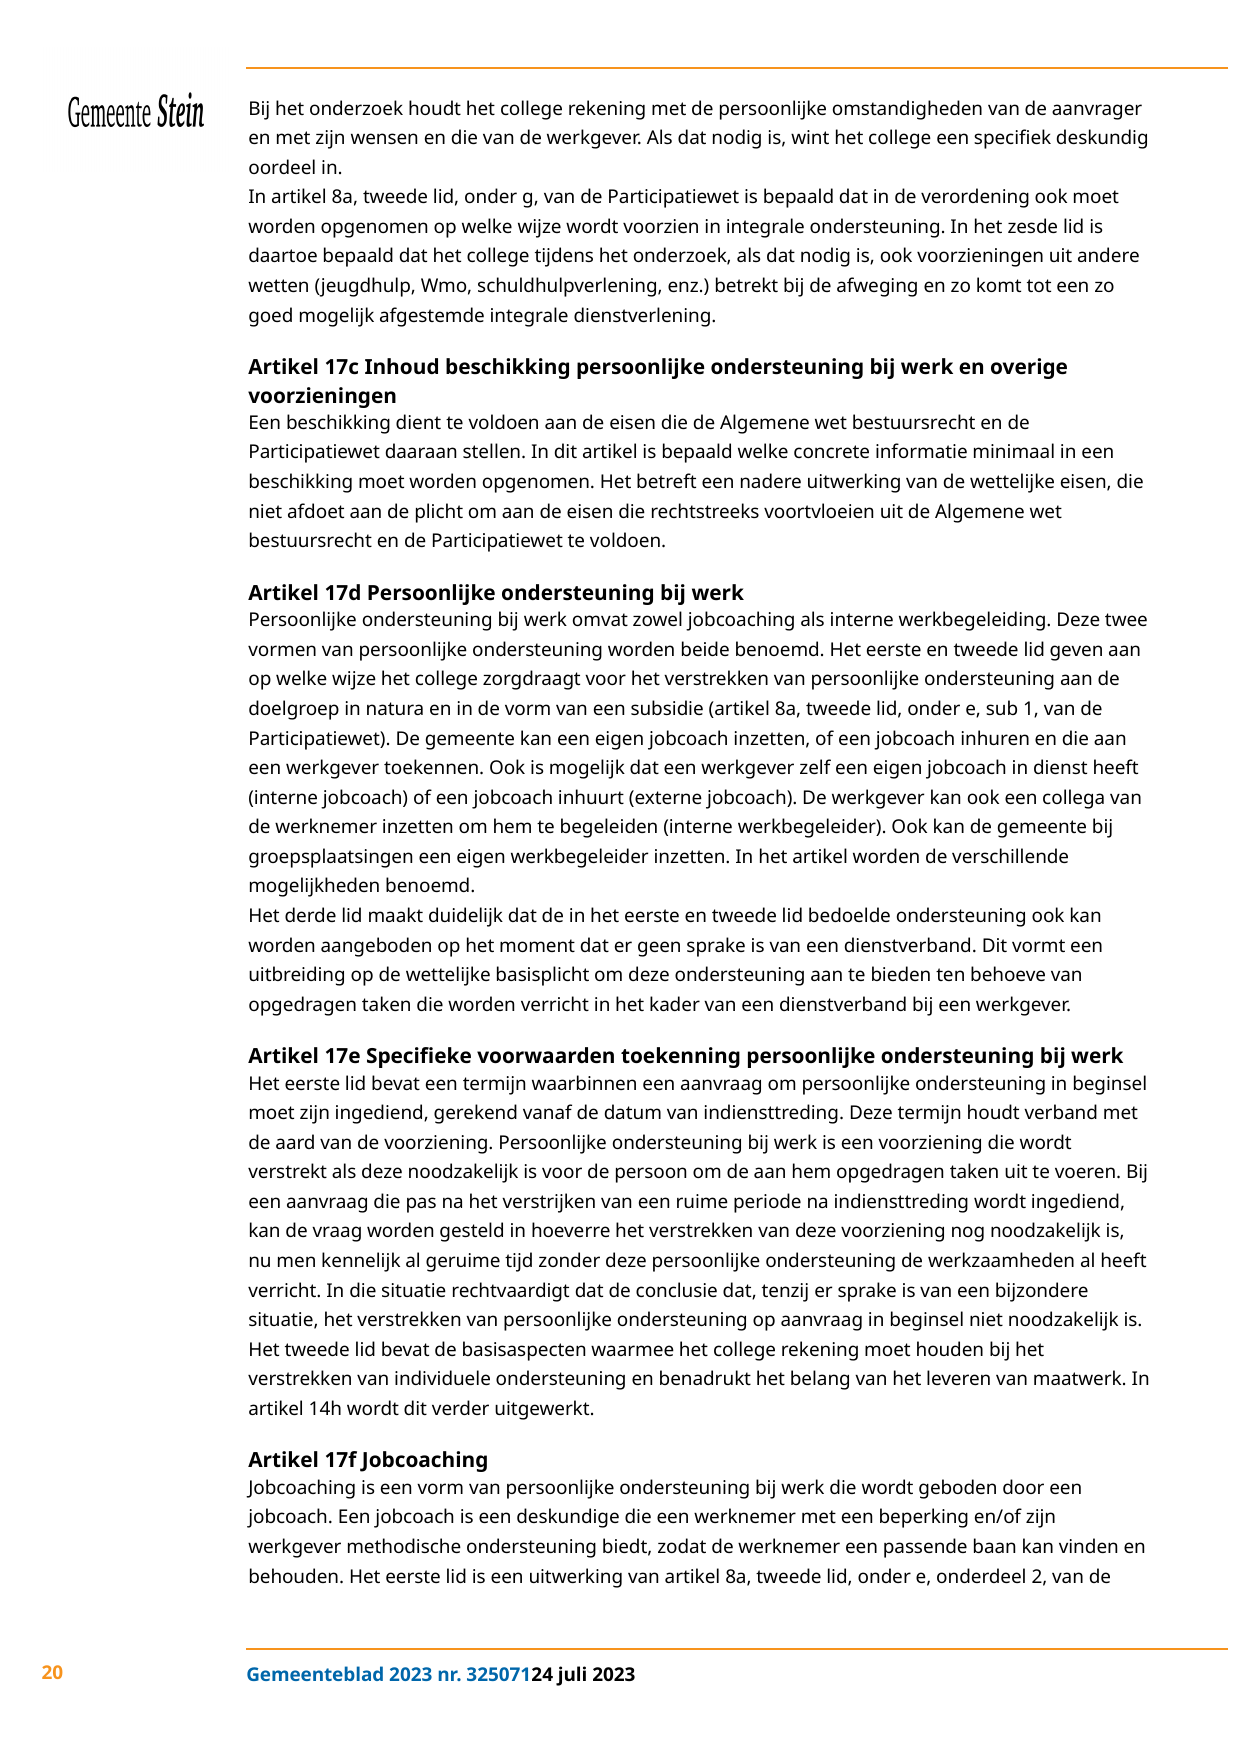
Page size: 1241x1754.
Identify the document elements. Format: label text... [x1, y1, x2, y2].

text Het derde lid maakt duidelijk dat de in het eerste en tweede lid bedoelde ondersteuning ook kan worden aangeboden op het moment dat er geen sprake is van een dienstverband. Dit vormt een uitbreiding op de wettelijke basisplicht om deze ondersteuning aan te bieden ten behoeve van opgedragen taken die worden verricht in het kader van een dienstverband bij een werkgever. [248, 902, 1152, 1017]
text Artikel 17d Persoonlijke ondersteuning bij werk [248, 578, 1152, 606]
text Artikel 17e Specifieke voorwaarden toekenning persoonlijke ondersteuning bij werk [248, 1041, 1152, 1070]
text Een beschikking dient te voldoen aan de eisen die de Algemene wet bestuursrecht en de Participatiewet daaraan stellen. In dit artikel is bepaald welke concrete informatie minimaal in een beschikking moet worden opgenomen. Het betreft een nadere uitwerking van de wettelijke eisen, die niet afdoet aan de plicht om aan de eisen die rechtstreeks voortvloeien uit de Algemene wet bestuursrecht en de Participatiewet te voldoen. [248, 409, 1152, 553]
text Artikel 17c Inhoud beschikking persoonlijke ondersteuning bij werk en overige voorzieningen [248, 352, 1152, 409]
picture [41, 47, 231, 172]
text Het tweede lid bevat de basisaspecten waarmee het college rekening moet houden bij het verstrekken van individuele ondersteuning en benadrukt het belang van het leveren van maatwerk. In artikel 14h wordt dit verder uitgewerkt. [248, 1336, 1152, 1421]
text In artikel 8a, tweede lid, onder g, van de Participatiewet is bepaald dat in de verordening ook moet worden opgenomen op welke wijze wordt voorzien in integrale ondersteuning. In het zesde lid is daartoe bepaald dat het college tijdens het onderzoek, als dat nodig is, ook voorzieningen uit andere wetten (jeugdhulp, Wmo, schuldhulpverlening, enz.) betrekt bij de afweging en zo komt tot een zo goed mogelijk afgestemde integrale dienstverlening. [248, 183, 1152, 328]
text Jobcoaching is een vorm van persoonlijke ondersteuning bij werk die wordt geboden door een jobcoach. Een jobcoach is een deskundige die een werknemer met een beperking en/of zijn werkgever methodische ondersteuning biedt, zodat de werknemer een passende baan kan vinden en behouden. Het eerste lid is een uitwerking van artikel 8a, tweede lid, onder e, onderdeel 2, van de [248, 1474, 1152, 1588]
text Het eerste lid bevat een termijn waarbinnen een aanvraag om persoonlijke ondersteuning in beginsel moet zijn ingediend, gerekend vanaf de datum van indiensttreding. Deze termijn houdt verband met de aard van de voorziening. Persoonlijke ondersteuning bij werk is een voorziening die wordt verstrekt als deze noodzakelijk is voor de persoon om de aan hem opgedragen taken uit te voeren. Bij een aanvraag die pas na het verstrijken van een ruime periode na indiensttreding wordt ingediend, kan de vraag worden gesteld in hoeverre het verstrekken van deze voorziening nog noodzakelijk is, nu men kennelijk al geruime tijd zonder deze persoonlijke ondersteuning de werkzaamheden al heeft verricht. In die situatie rechtvaardigt dat de conclusie dat, tenzij er sprake is van een bijzondere situatie, het verstrekken van persoonlijke ondersteuning op aanvraag in beginsel niet noodzakelijk is. [248, 1070, 1152, 1332]
text Artikel 17f Jobcoaching [248, 1446, 1152, 1474]
text Persoonlijke ondersteuning bij werk omvat zowel jobcoaching als interne werkbegeleiding. Deze twee vormen van persoonlijke ondersteuning worden beide benoemd. Het eerste en tweede lid geven aan op welke wijze het college zorgdraagt voor het verstrekken van persoonlijke ondersteuning aan de doelgroep in natura en in de vorm van een subsidie (artikel 8a, tweede lid, onder e, sub 1, van de Participatiewet). De gemeente kan een eigen jobcoach inzetten, of een jobcoach inhuren en die aan een werkgever toekennen. Ook is mogelijk dat een werkgever zelf een eigen jobcoach in dienst heeft (interne jobcoach) of een jobcoach inhuurt (externe jobcoach). De werkgever kan ook een collega van de werknemer inzetten om hem te begeleiden (interne werkbegeleider). Ook kan de gemeente bij groepsplaatsingen een eigen werkbegeleider inzetten. In het artikel worden de verschillende mogelijkheden benoemd. [248, 606, 1152, 898]
text Bij het onderzoek houdt het college rekening met de persoonlijke omstandigheden van de aanvrager en met zijn wensen en die van de werkgever. Als dat nodig is, wint het college een specifiek deskundig oordeel in. [248, 95, 1152, 180]
